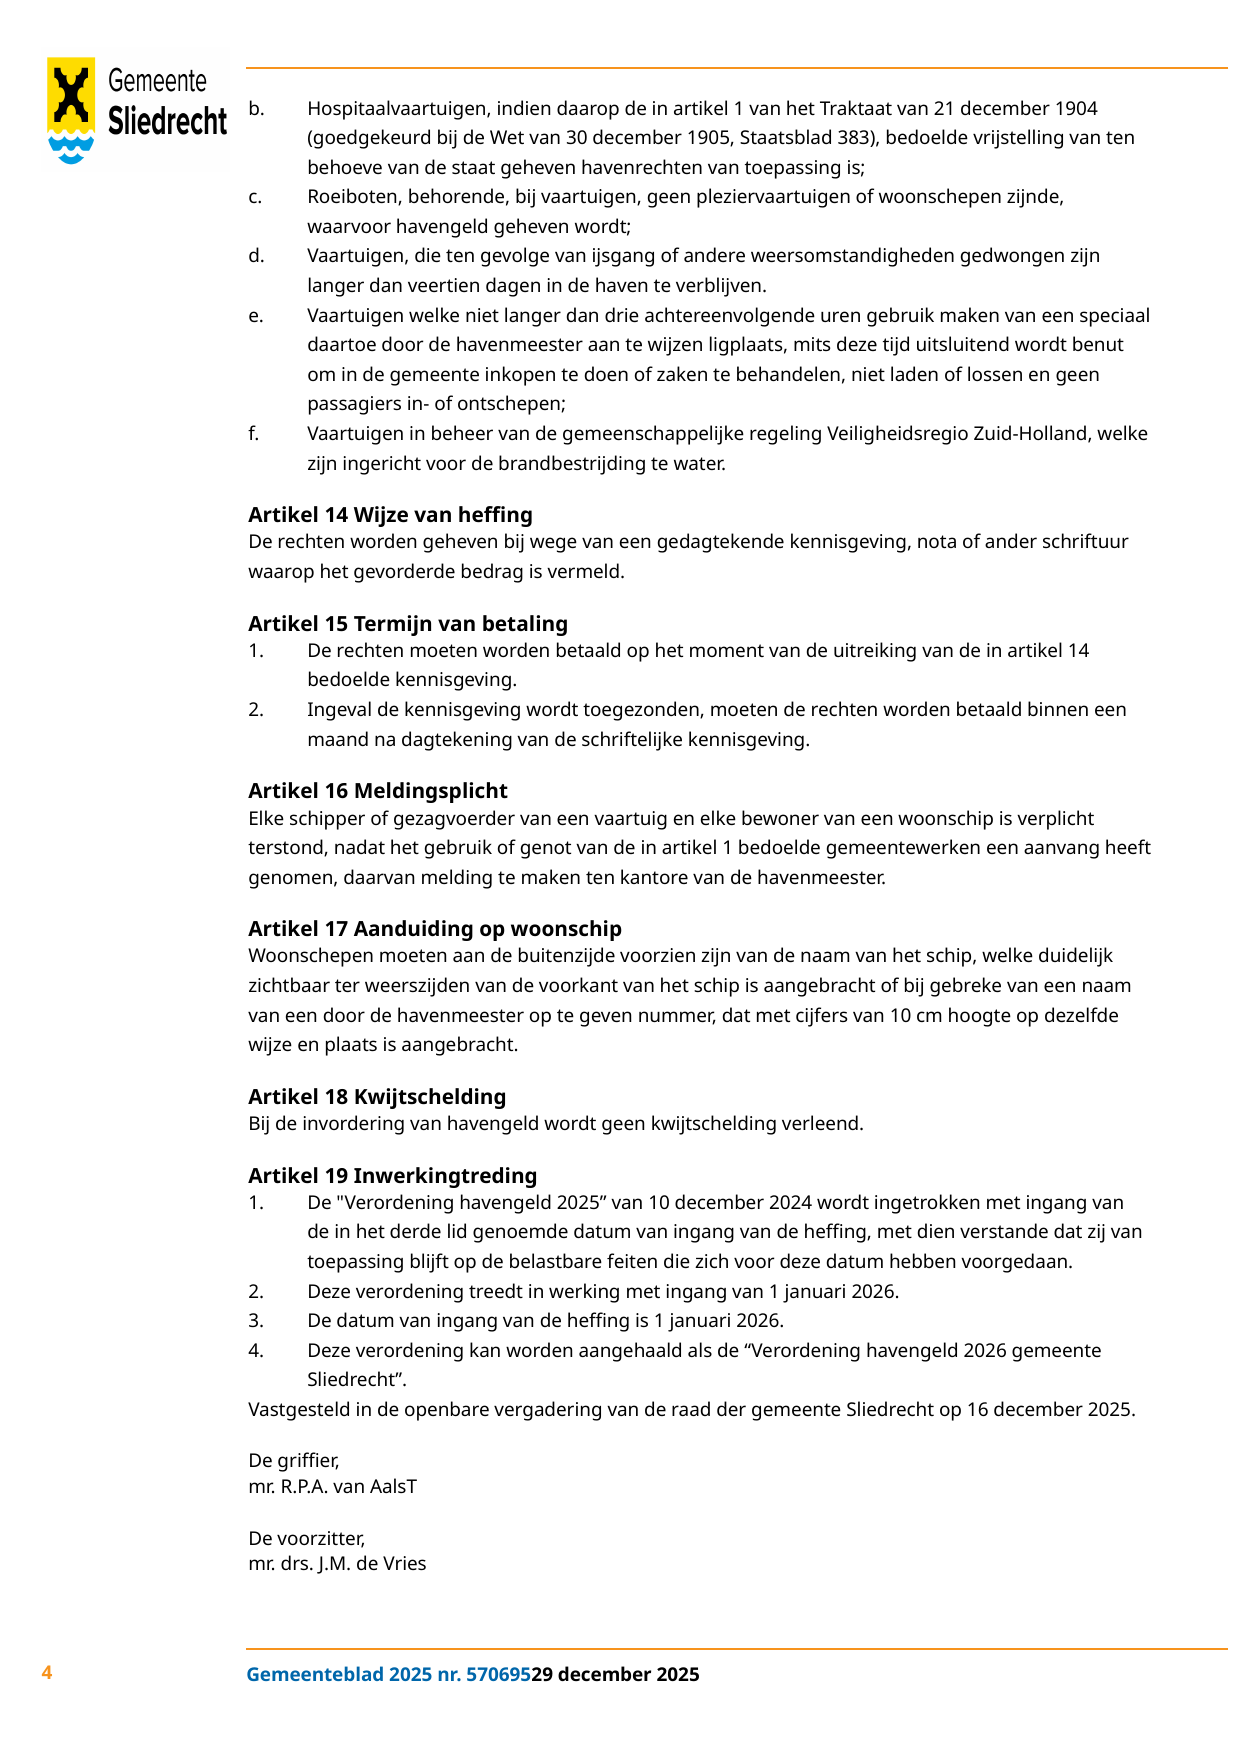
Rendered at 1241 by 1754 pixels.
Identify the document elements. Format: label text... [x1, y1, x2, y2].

text Artikel 15 Termijn van betaling [248, 609, 1152, 637]
list De rechten moeten worden betaald op het moment van de uitreiking van de in artikel 14 bedoelde kennisgeving. [248, 637, 1152, 692]
text Woonschepen moeten aan de buitenzijde voorzien zijn van de naam van het schip, welke duidelijk zichtbaar ter weerszijden van de voorkant van het schip is aangebracht of bij gebreke van een naam van een door de havenmeester op te geven nummer, dat met cijfers van 10 cm hoogte op dezelfde wijze en plaats is aangebracht. [248, 943, 1152, 1057]
text Artikel 16 Meldingsplicht [248, 776, 1152, 805]
list Vaartuigen, die ten gevolge van ijsgang of andere weersomstandigheden gedwongen zijn langer dan veertien dagen in de haven te verblijven. [248, 243, 1152, 298]
text Artikel 18 Kwijtschelding [248, 1082, 1152, 1110]
list Vaartuigen in beheer van de gemeenschappelijke regeling Veiligheidsregio Zuid-Holland, welke zijn ingericht voor de brandbestrijding te water. [248, 420, 1152, 476]
list Hospitaalvaartuigen, indien daarop de in artikel 1 van het Traktaat van 21 december 1904 (goedgekeurd bij de Wet van 30 december 1905, Staatsblad 383), bedoelde vrijstelling van ten behoeve van de staat geheven havenrechten van toepassing is; [248, 95, 1152, 180]
text Artikel 14 Wijze van heffing [248, 500, 1152, 529]
list Deze verordening kan worden aangehaald als de “Verordening havengeld 2026 gemeente Sliedrecht”. [248, 1337, 1152, 1392]
list Ingeval de kennisgeving wordt toegezonden, moeten de rechten worden betaald binnen een maand na dagtekening van de schriftelijke kennisgeving. [248, 696, 1152, 752]
text De griffier, [248, 1448, 1152, 1473]
text Vastgesteld in de openbare vergadering van de raad der gemeente Sliedrecht op 16 december 2025. [248, 1396, 1152, 1422]
list Vaartuigen welke niet langer dan drie achtereenvolgende uren gebruik maken van een speciaal daartoe door de havenmeester aan te wijzen ligplaats, mits deze tijd uitsluitend wordt benut om in de gemeente inkopen te doen of zaken te behandelen, niet laden of lossen en geen passagiers in- of ontschepen; [248, 302, 1152, 416]
picture [41, 47, 231, 172]
list De datum van ingang van de heffing is 1 januari 2026. [248, 1307, 1152, 1333]
list Deze verordening treedt in werking met ingang van 1 januari 2026. [248, 1278, 1152, 1304]
text Elke schipper of gezagvoerder van een vaartuig en elke bewoner van een woonschip is verplicht terstond, nadat het gebruik of genot van de in artikel 1 bedoelde gemeentewerken een aanvang heeft genomen, daarvan melding te maken ten kantore van de havenmeester. [248, 805, 1152, 889]
text mr. drs. J.M. de Vries [248, 1551, 1152, 1576]
text Artikel 19 Inwerkingtreding [248, 1161, 1152, 1189]
text De voorzitter, [248, 1525, 1152, 1551]
list De "Verordening havengeld 2025” van 10 december 2024 wordt ingetrokken met ingang van de in het derde lid genoemde datum van ingang van de heffing, met dien verstande dat zij van toepassing blijft op de belastbare feiten die zich voor deze datum hebben voorgedaan. [248, 1189, 1152, 1274]
text Bij de invordering van havengeld wordt geen kwijtschelding verleend. [248, 1110, 1152, 1136]
text Artikel 17 Aanduiding op woonschip [248, 914, 1152, 943]
list Roeiboten, behorende, bij vaartuigen, geen pleziervaartuigen of woonschepen zijnde, waarvoor havengeld geheven wordt; [248, 183, 1152, 239]
text De rechten worden geheven bij wege van een gedagtekende kennisgeving, nota of ander schriftuur waarop het gevorderde bedrag is vermeld. [248, 529, 1152, 584]
text mr. R.P.A. van AalsT [248, 1473, 1152, 1499]
